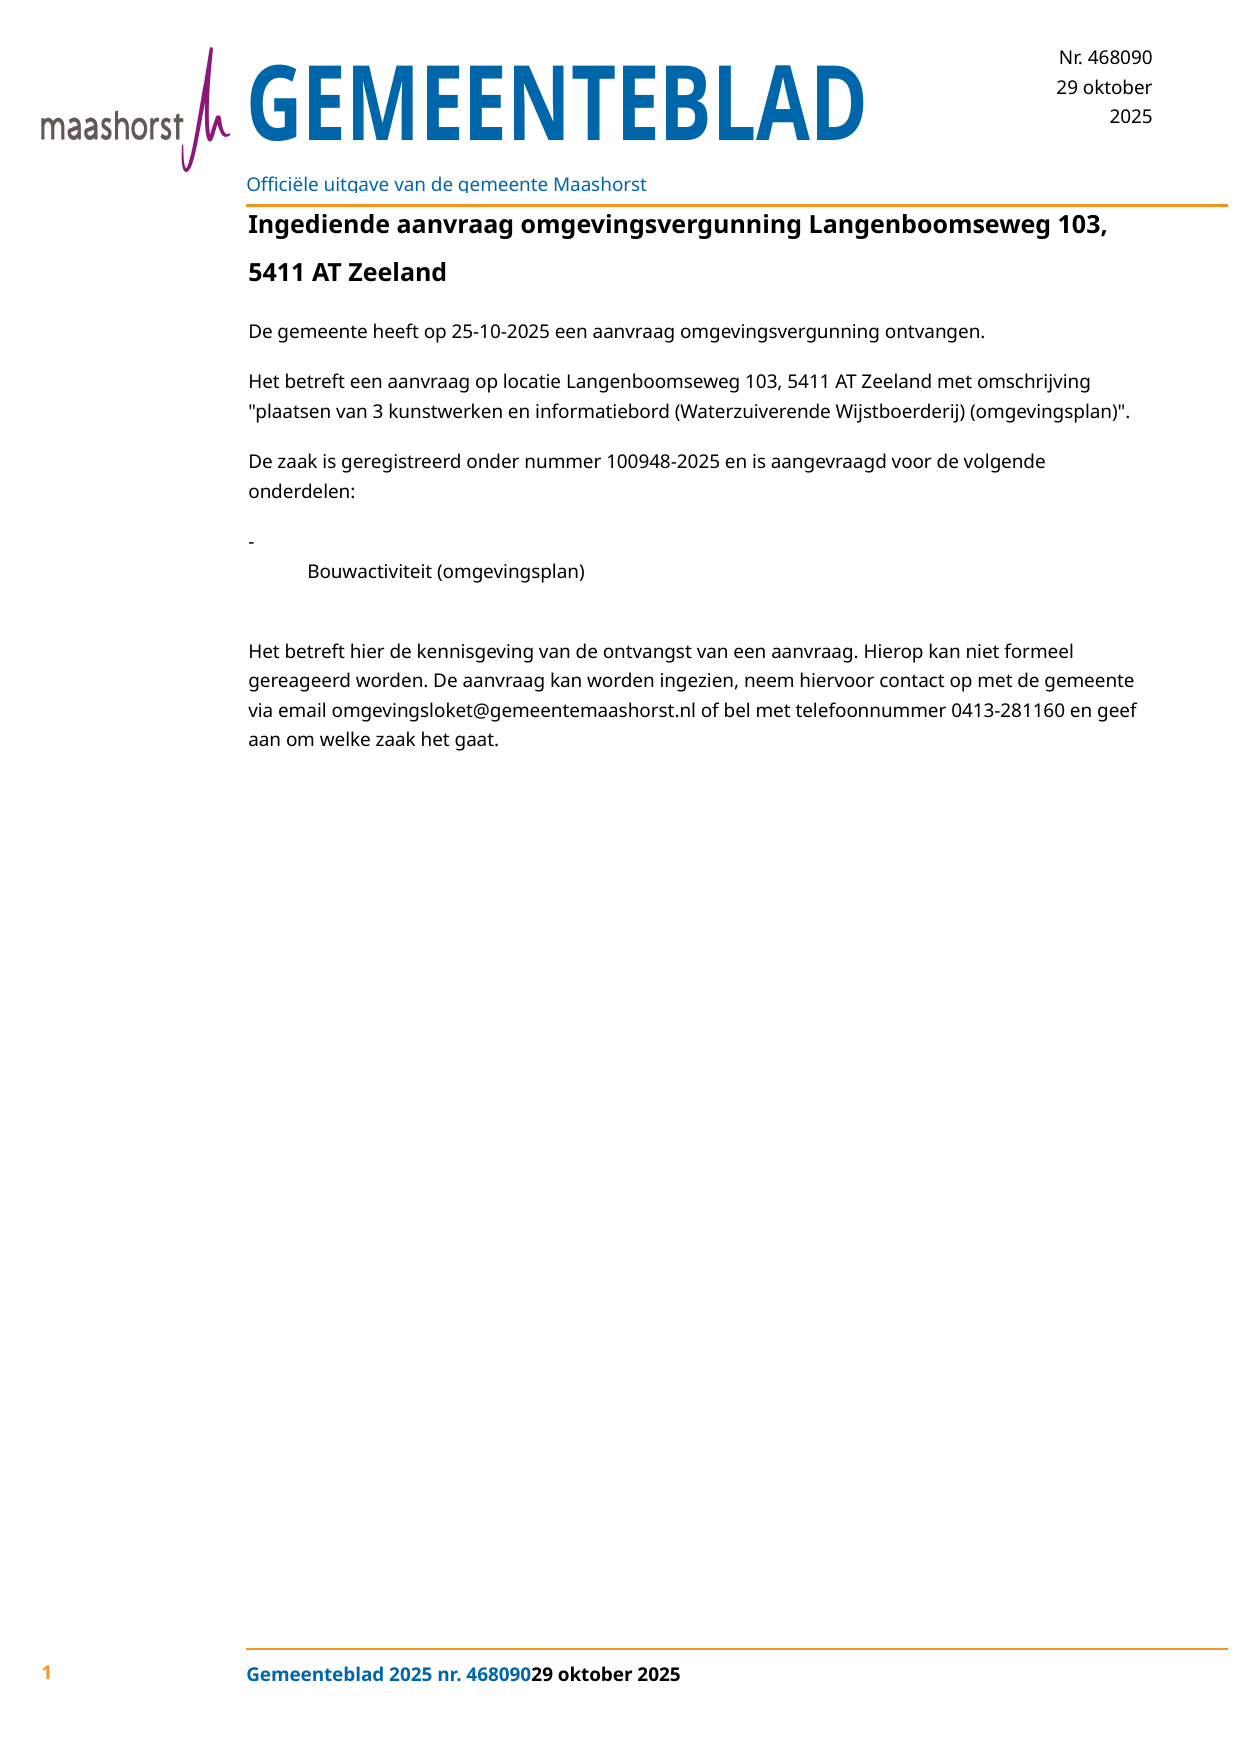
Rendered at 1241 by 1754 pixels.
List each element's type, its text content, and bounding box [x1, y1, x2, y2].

text De gemeente heeft op 25-10-2025 een aanvraag omgevingsvergunning ontvangen. [248, 318, 1152, 344]
text Ingediende aanvraag omgevingsvergunning Langenboomseweg 103, 5411 AT Zeeland [248, 207, 1152, 288]
text De zaak is geregistreerd onder nummer 100948-2025 en is aangevraagd voor de volgende onderdelen: [248, 448, 1152, 504]
text Het betreft een aanvraag op locatie Langenboomseweg 103, 5411 AT Zeeland met omschrijving "plaatsen van 3 kunstwerken en informatiebord (Waterzuiverende Wijstboerderij) (omgevingsplan)". [248, 368, 1152, 424]
picture [41, 47, 231, 172]
text Het betreft hier de kennisgeving van de ontvangst van een aanvraag. Hierop kan niet formeel gereageerd worden. De aanvraag kan worden ingezien, neem hiervoor contact op met de gemeente via email omgevingsloket@gemeentemaashorst.nl of bel met telefoonnummer 0413-281160 en geef aan om welke zaak het gaat. [248, 638, 1152, 752]
list Bouwactiviteit (omgevingsplan) [248, 558, 1152, 584]
